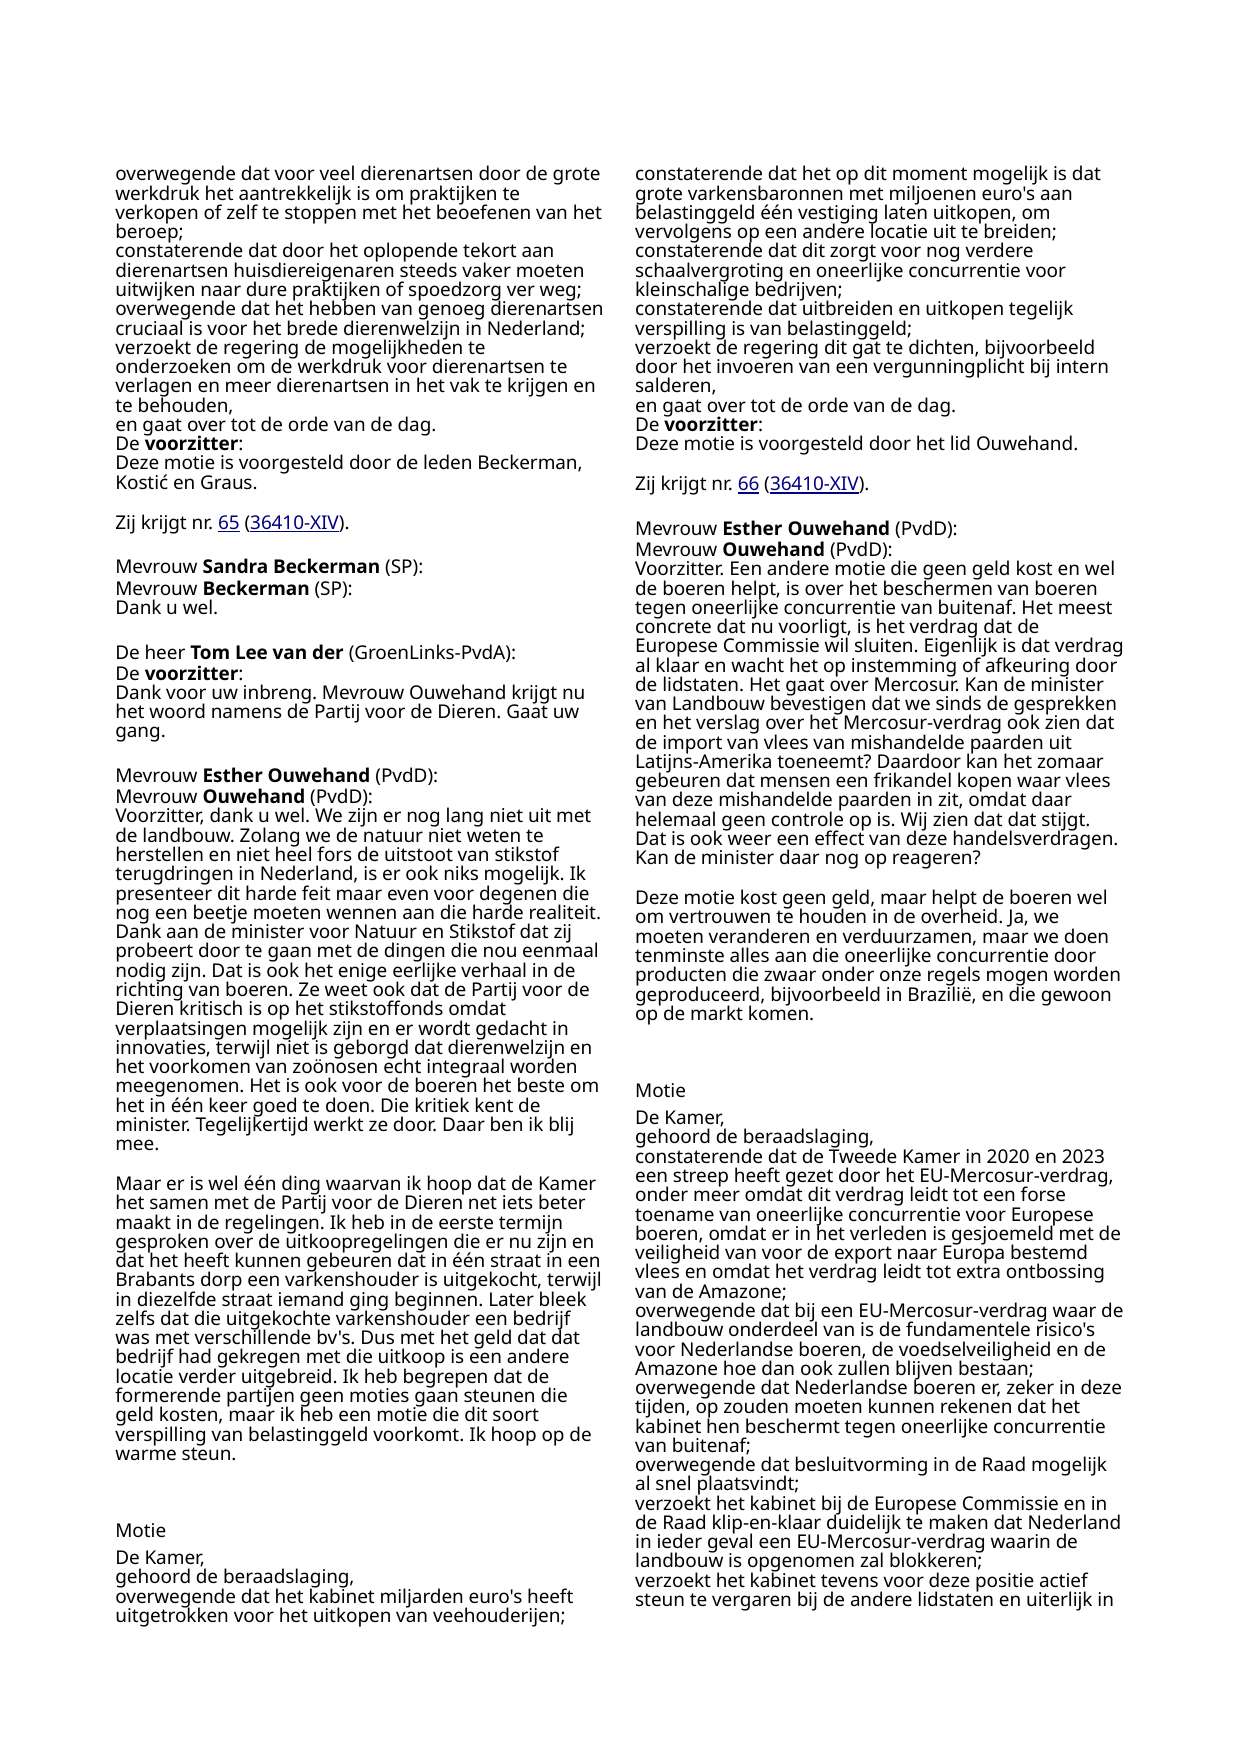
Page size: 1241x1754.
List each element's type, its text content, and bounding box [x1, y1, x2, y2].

text Mevrouw Esther Ouwehand (PvdD): [635, 515, 1125, 541]
text Deze motie is voorgesteld door het lid Ouwehand. [635, 435, 1125, 454]
text gehoord de beraadslaging, [115, 1568, 605, 1588]
text Deze motie is voorgesteld door de leden Beckerman, Kostić en Graus. [115, 454, 605, 493]
text overwegende dat het hebben van genoeg dierenartsen cruciaal is voor het brede dierenwelzijn in Nederland; [115, 300, 605, 339]
text overwegende dat Nederlandse boeren er, zeker in deze tijden, op zouden moeten kunnen rekenen dat het kabinet hen beschermt tegen oneerlijke concurrentie van buitenaf; [635, 1379, 1125, 1456]
text Dank u wel. [115, 599, 605, 618]
text Mevrouw Beckerman (SP): [115, 579, 605, 599]
text verzoekt het kabinet bij de Europese Commissie en in de Raad klip-en-klaar duidelijk te maken dat Nederland in ieder geval een EU-Mercosur-verdrag waarin de landbouw is opgenomen zal blokkeren; [635, 1495, 1125, 1572]
text en gaat over tot de orde van de dag. [115, 416, 605, 435]
text Mevrouw Sandra Beckerman (SP): [115, 554, 605, 579]
text Maar er is wel één ding waarvan ik hoop dat de Kamer het samen met de Partij voor de Dieren net iets beter maakt in de regelingen. Ik heb in de eerste termijn gesproken over de uitkoopregelingen die er nu zijn en dat het heeft kunnen gebeuren dat in één straat in een Brabants dorp een varkenshouder is uitgekocht, terwijl in diezelfde straat iemand ging beginnen. Later bleek zelfs dat die uitgekochte varkenshouder een bedrijf was met verschillende bv's. Dus met het geld dat dat bedrijf had gekregen met die uitkoop is een andere locatie verder uitgebreid. Ik heb begrepen dat de formerende partijen geen moties gaan steunen die geld kosten, maar ik heb een motie die dit soort verspilling van belastinggeld voorkomt. Ik hoop op de warme steun. [115, 1175, 605, 1464]
text constaterende dat uitbreiden en uitkopen tegelijk verspilling is van belastinggeld; [635, 300, 1125, 339]
text De heer Tom Lee van der (GroenLinks-PvdA): [115, 639, 605, 664]
text Motie [635, 1078, 1125, 1103]
text Voorzitter, dank u wel. We zijn er nog lang niet uit met de landbouw. Zolang we de natuur niet weten te herstellen en niet heel fors de uitstoot van stikstof terugdringen in Nederland, is er ook niks mogelijk. Ik presenteer dit harde feit maar even voor degenen die nog een beetje moeten wennen aan die harde realiteit. Dank aan de minister voor Natuur en Stikstof dat zij probeert door te gaan met de dingen die nou eenmaal nodig zijn. Dat is ook het enige eerlijke verhaal in de richting van boeren. Ze weet ook dat de Partij voor de Dieren kritisch is op het stikstoffonds omdat verplaatsingen mogelijk zijn en er wordt gedacht in innovaties, terwijl niet is geborgd dat dierenwelzijn en het voorkomen van zoönosen echt integraal worden meegenomen. Het is ook voor de boeren het beste om het in één keer goed te doen. Die kritiek kent de minister. Tegelijkertijd werkt ze door. Daar ben ik blij mee. [115, 807, 605, 1154]
text overwegende dat besluitvorming in de Raad mogelijk al snel plaatsvindt; [635, 1456, 1125, 1495]
text verzoekt het kabinet tevens voor deze positie actief steun te vergaren bij de andere lidstaten en uiterlijk in [635, 1572, 1125, 1610]
text De Kamer, [115, 1549, 605, 1568]
text constaterende dat dit zorgt voor nog verdere schaalvergroting en oneerlijke concurrentie voor kleinschalige bedrijven; [635, 242, 1125, 300]
text Zij krijgt nr. 66 (36410-XIV). [635, 475, 1125, 494]
text Mevrouw Ouwehand (PvdD): [635, 541, 1125, 560]
text De voorzitter: [115, 435, 605, 454]
text constaterende dat door het oplopende tekort aan dierenartsen huisdiereigenaren steeds vaker moeten uitwijken naar dure praktijken of spoedzorg ver weg; [115, 242, 605, 300]
text overwegende dat bij een EU-Mercosur-verdrag waar de landbouw onderdeel van is de fundamentele risico's voor Nederlandse boeren, de voedselveiligheid en de Amazone hoe dan ook zullen blijven bestaan; [635, 1302, 1125, 1379]
text De voorzitter: [635, 416, 1125, 435]
text Mevrouw Esther Ouwehand (PvdD): [115, 762, 605, 788]
text Dank voor uw inbreng. Mevrouw Ouwehand krijgt nu het woord namens de Partij voor de Dieren. Gaat uw gang. [115, 684, 605, 742]
text Zij krijgt nr. 65 (36410-XIV). [115, 514, 605, 533]
text verzoekt de regering de mogelijkheden te onderzoeken om de werkdruk voor dierenartsen te verlagen en meer dierenartsen in het vak te krijgen en te behouden, [115, 339, 605, 416]
text overwegende dat het kabinet miljarden euro's heeft uitgetrokken voor het uitkopen van veehouderijen; [115, 1588, 605, 1626]
text Motie [115, 1518, 605, 1543]
text overwegende dat voor veel dierenartsen door de grote werkdruk het aantrekkelijk is om praktijken te verkopen of zelf te stoppen met het beoefenen van het beroep; [115, 165, 605, 242]
text constaterende dat de Tweede Kamer in 2020 en 2023 een streep heeft gezet door het EU-Mercosur-verdrag, onder meer omdat dit verdrag leidt tot een forse toename van oneerlijke concurrentie voor Europese boeren, omdat er in het verleden is gesjoemeld met de veiligheid van voor de export naar Europa bestemd vlees en omdat het verdrag leidt tot extra ontbossing van de Amazone; [635, 1148, 1125, 1302]
text De Kamer, [635, 1109, 1125, 1128]
text constaterende dat het op dit moment mogelijk is dat grote varkensbaronnen met miljoenen euro's aan belastinggeld één vestiging laten uitkopen, om vervolgens op een andere locatie uit te breiden; [635, 165, 1125, 242]
text Mevrouw Ouwehand (PvdD): [115, 788, 605, 807]
text De voorzitter: [115, 664, 605, 684]
text Voorzitter. Een andere motie die geen geld kost en wel de boeren helpt, is over het beschermen van boeren tegen oneerlijke concurrentie van buitenaf. Het meest concrete dat nu voorligt, is het verdrag dat de Europese Commissie wil sluiten. Eigenlijk is dat verdrag al klaar en wacht het op instemming of afkeuring door de lidstaten. Het gaat over Mercosur. Kan de minister van Landbouw bevestigen dat we sinds de gesprekken en het verslag over het Mercosur-verdrag ook zien dat de import van vlees van mishandelde paarden uit Latijns-Amerika toeneemt? Daardoor kan het zomaar gebeuren dat mensen een frikandel kopen waar vlees van deze mishandelde paarden in zit, omdat daar helemaal geen controle op is. Wij zien dat dat stijgt. Dat is ook weer een effect van deze handelsverdragen. Kan de minister daar nog op reageren? [635, 560, 1125, 868]
text gehoord de beraadslaging, [635, 1128, 1125, 1148]
text en gaat over tot de orde van de dag. [635, 397, 1125, 416]
text verzoekt de regering dit gat te dichten, bijvoorbeeld door het invoeren van een vergunningplicht bij intern salderen, [635, 339, 1125, 397]
text Deze motie kost geen geld, maar helpt de boeren wel om vertrouwen te houden in de overheid. Ja, we moeten veranderen en verduurzamen, maar we doen tenminste alles aan die oneerlijke concurrentie door producten die zwaar onder onze regels mogen worden geproduceerd, bijvoorbeeld in Brazilië, en die gewoon op de markt komen. [635, 889, 1125, 1024]
